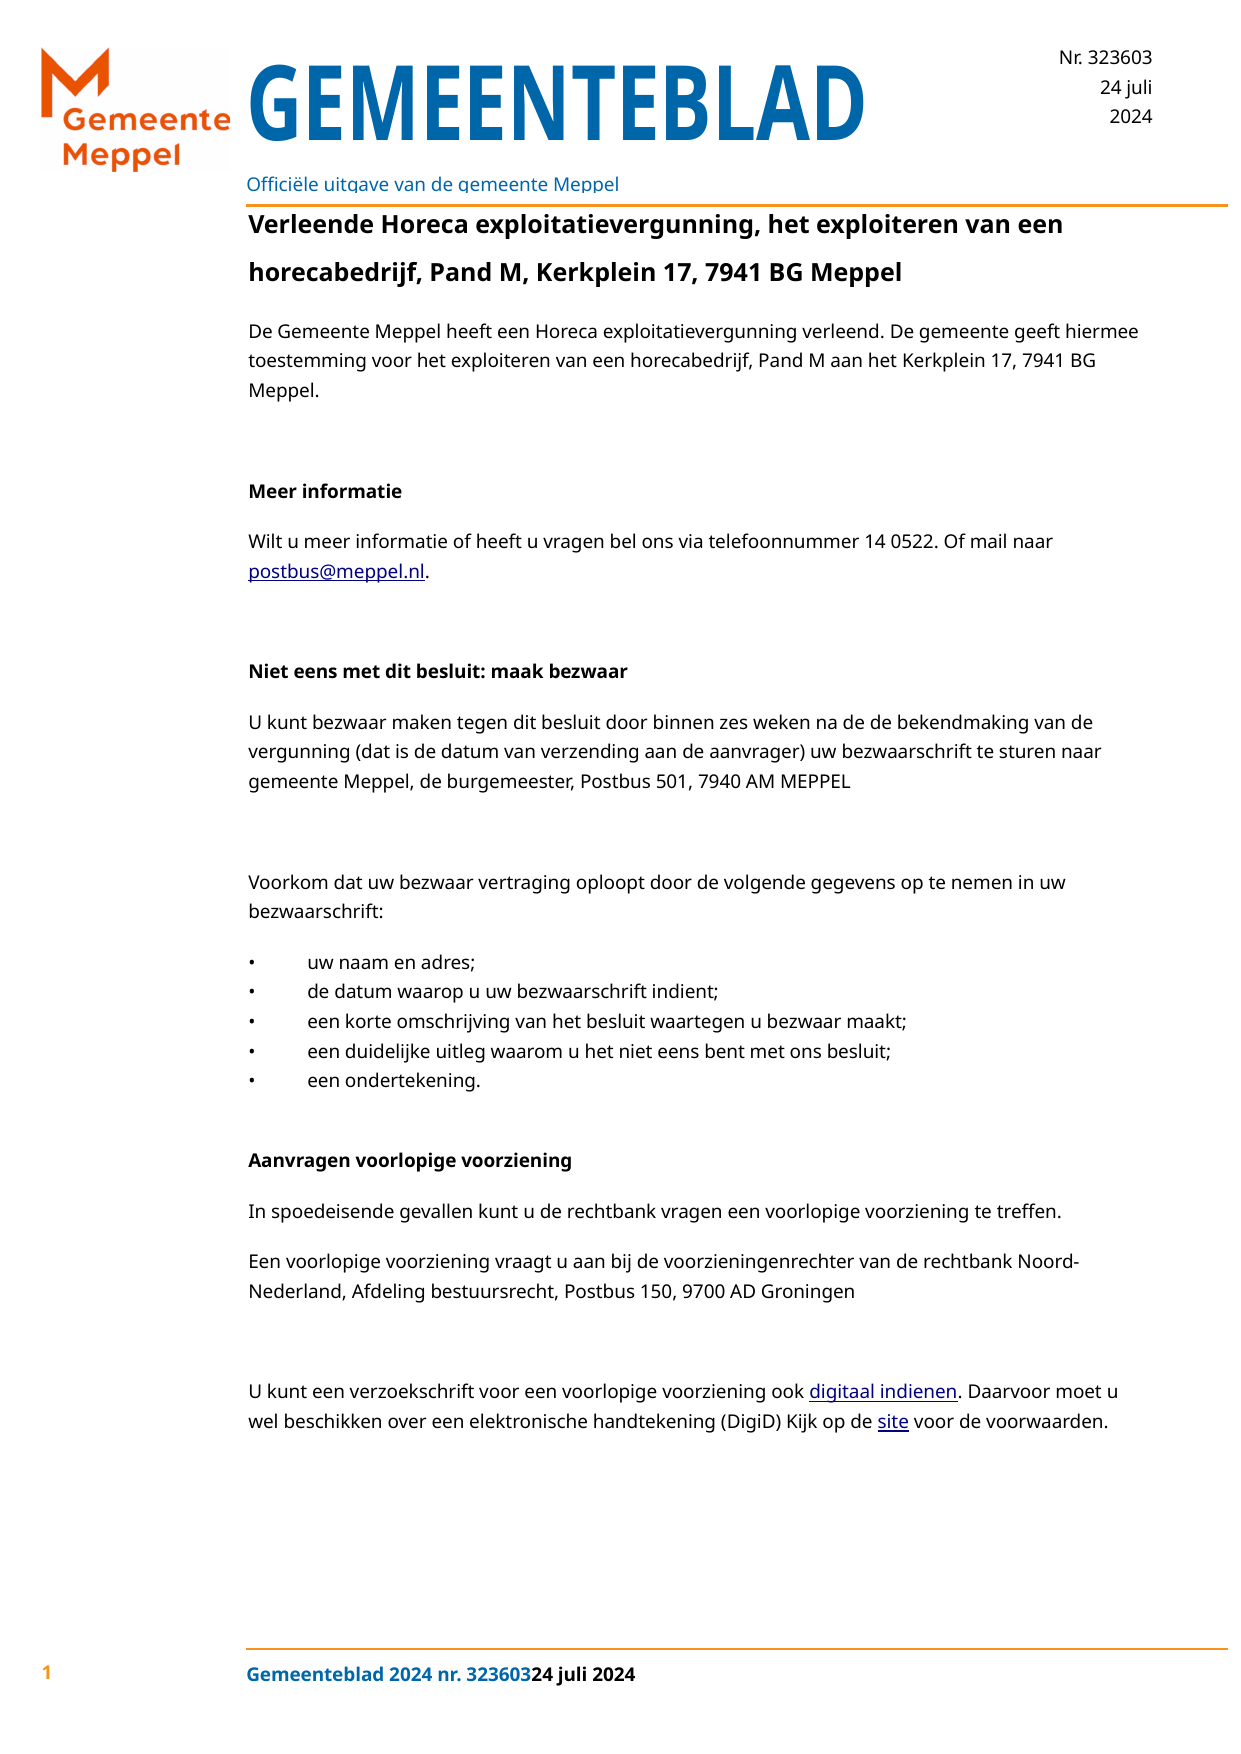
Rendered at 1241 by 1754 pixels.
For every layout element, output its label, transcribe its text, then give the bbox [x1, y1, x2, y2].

text U kunt een verzoekschrift voor een voorlopige voorziening ook digitaal indienen. Daarvoor moet u wel beschikken over een elektronische handtekening (DigiD) Kijk op de site voor de voorwaarden. [248, 1379, 1152, 1434]
list uw naam en adres; [248, 949, 1152, 975]
text De Gemeente Meppel heeft een Horeca exploitatievergunning verleend. De gemeente geeft hiermee toestemming voor het exploiteren van een horecabedrijf, Pand M aan het Kerkplein 17, 7941 BG Meppel. [248, 318, 1152, 403]
list een ondertekening. [248, 1067, 1152, 1093]
text In spoedeisende gevallen kunt u de rechtbank vragen een voorlopige voorziening te treffen. [248, 1198, 1152, 1224]
text Meer informatie [248, 478, 1152, 504]
text U kunt bezwaar maken tegen dit besluit door binnen zes weken na de de bekendmaking van de vergunning (dat is de datum van verzending aan de aanvrager) uw bezwaarschrift te sturen naar gemeente Meppel, de burgemeester, Postbus 501, 7940 AM MEPPEL [248, 709, 1152, 794]
text Niet eens met dit besluit: maak bezwaar [248, 659, 1152, 684]
list een korte omschrijving van het besluit waartegen u bezwaar maakt; [248, 1008, 1152, 1034]
text Wilt u meer informatie of heeft u vragen bel ons via telefoonnummer 14 0522. Of mail naar postbus@meppel.nl. [248, 528, 1152, 584]
text Aanvragen voorlopige voorziening [248, 1147, 1152, 1173]
text Een voorlopige voorziening vraagt u aan bij de voorzieningenrechter van de rechtbank Noord-Nederland, Afdeling bestuursrecht, Postbus 150, 9700 AD Groningen [248, 1248, 1152, 1304]
list de datum waarop u uw bezwaarschrift indient; [248, 979, 1152, 1004]
list een duidelijke uitleg waarom u het niet eens bent met ons besluit; [248, 1038, 1152, 1064]
text Verleende Horeca exploitatievergunning, het exploiteren van een horecabedrijf, Pand M, Kerkplein 17, 7941 BG Meppel [248, 207, 1152, 288]
picture [41, 47, 231, 172]
text Voorkom dat uw bezwaar vertraging oploopt door de volgende gegevens op te nemen in uw bezwaarschrift: [248, 869, 1152, 924]
